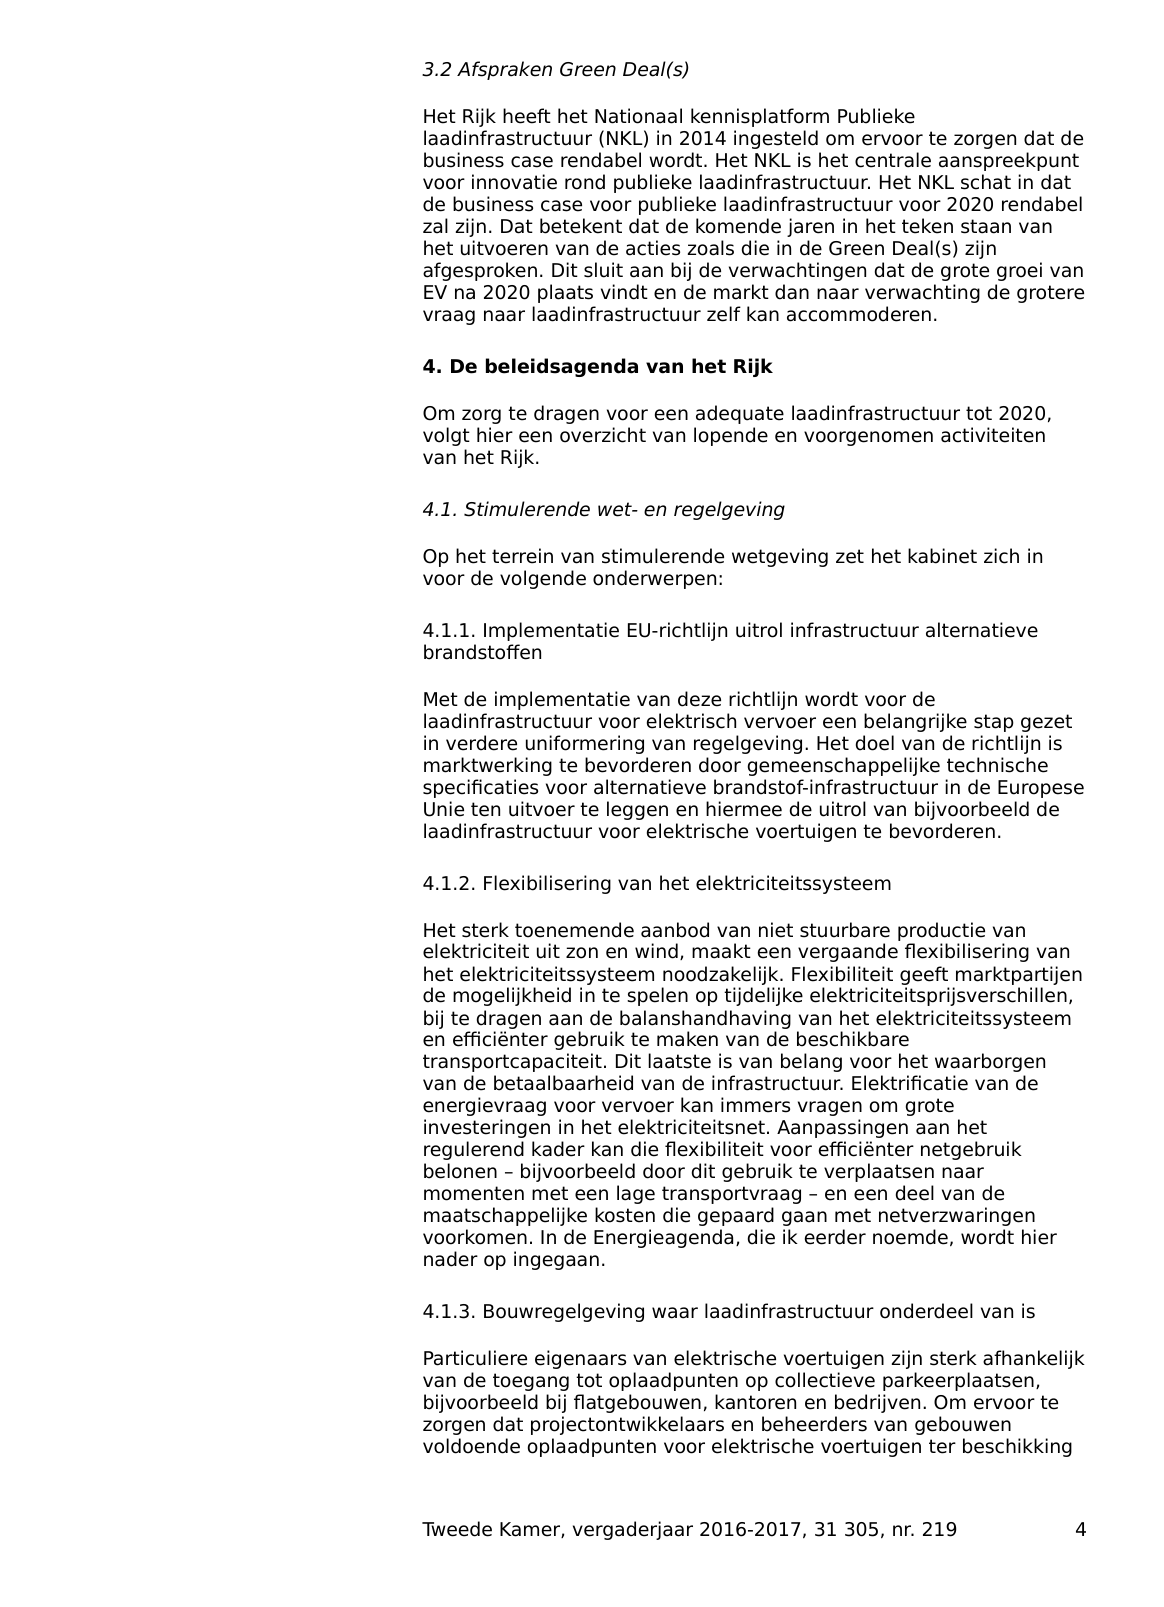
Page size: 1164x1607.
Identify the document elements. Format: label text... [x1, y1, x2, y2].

text Het Rijk heeft het Nationaal kennisplatform Publieke laadinfrastructuur (NKL) in 2014 ingesteld om ervoor te zorgen dat de business case rendabel wordt. Het NKL is het centrale aanspreekpunt voor innovatie rond publieke laadinfrastructuur. Het NKL schat in dat de business case voor publieke laadinfrastructuur voor 2020 rendabel zal zijn. Dat betekent dat de komende jaren in het teken staan van het uitvoeren van de acties zoals die in de Green Deal(s) zijn afgesproken. Dit sluit aan bij de verwachtingen dat de grote groei van EV na 2020 plaats vindt en de markt dan naar verwachting de grotere vraag naar laadinfrastructuur zelf kan accommoderen. [422, 106, 1087, 326]
text Op het terrein van stimulerende wetgeving zet het kabinet zich in voor de volgende onderwerpen: [422, 546, 1087, 590]
subtitle 4. De beleidsagenda van het Rijk [422, 356, 1087, 378]
subtitle 4.1.3. Bouwregelgeving waar laadinfrastructuur onderdeel van is [422, 1301, 1087, 1323]
subtitle 3.2 Afspraken Green Deal(s) [422, 59, 1087, 81]
subtitle 4.1.1. Implementatie EU-richtlijn uitrol infrastructuur alternatieve brandstoffen [422, 620, 1087, 664]
text Met de implementatie van deze richtlijn wordt voor de laadinfrastructuur voor elektrisch vervoer een belangrijke stap gezet in verdere uniformering van regelgeving. Het doel van de richtlijn is marktwerking te bevorderen door gemeenschappelijke technische specificaties voor alternatieve brandstof-infrastructuur in de Europese Unie ten uitvoer te leggen en hiermee de uitrol van bijvoorbeeld de laadinfrastructuur voor elektrische voertuigen te bevorderen. [422, 689, 1087, 842]
text Particuliere eigenaars van elektrische voertuigen zijn sterk afhankelijk van de toegang tot oplaadpunten op collectieve parkeerplaatsen, bijvoorbeeld bij flatgebouwen, kantoren en bedrijven. Om ervoor te zorgen dat projectontwikkelaars en beheerders van gebouwen voldoende oplaadpunten voor elektrische voertuigen ter beschikking [422, 1348, 1087, 1458]
subtitle 4.1. Stimulerende wet- en regelgeving [422, 499, 1087, 521]
subtitle 4.1.2. Flexibilisering van het elektriciteitssysteem [422, 872, 1087, 894]
text Om zorg te dragen voor een adequate laadinfrastructuur tot 2020, volgt hier een overzicht van lopende en voorgenomen activiteiten van het Rijk. [422, 403, 1087, 469]
text Het sterk toenemende aanbod van niet stuurbare productie van elektriciteit uit zon en wind, maakt een vergaande flexibilisering van het elektriciteitssysteem noodzakelijk. Flexibiliteit geeft marktpartijen de mogelijkheid in te spelen op tijdelijke elektriciteitsprijsverschillen, bij te dragen aan de balanshandhaving van het elektriciteitssysteem en efficiënter gebruik te maken van de beschikbare transportcapaciteit. Dit laatste is van belang voor het waarborgen van de betaalbaarheid van de infrastructuur. Elektrificatie van de energievraag voor vervoer kan immers vragen om grote investeringen in het elektriciteitsnet. Aanpassingen aan het regulerend kader kan die flexibiliteit voor efficiënter netgebruik belonen – bijvoorbeeld door dit gebruik te verplaatsen naar momenten met een lage transportvraag – en een deel van de maatschappelijke kosten die gepaard gaan met netverzwaringen voorkomen. In de Energieagenda, die ik eerder noemde, wordt hier nader op ingegaan. [422, 919, 1087, 1271]
